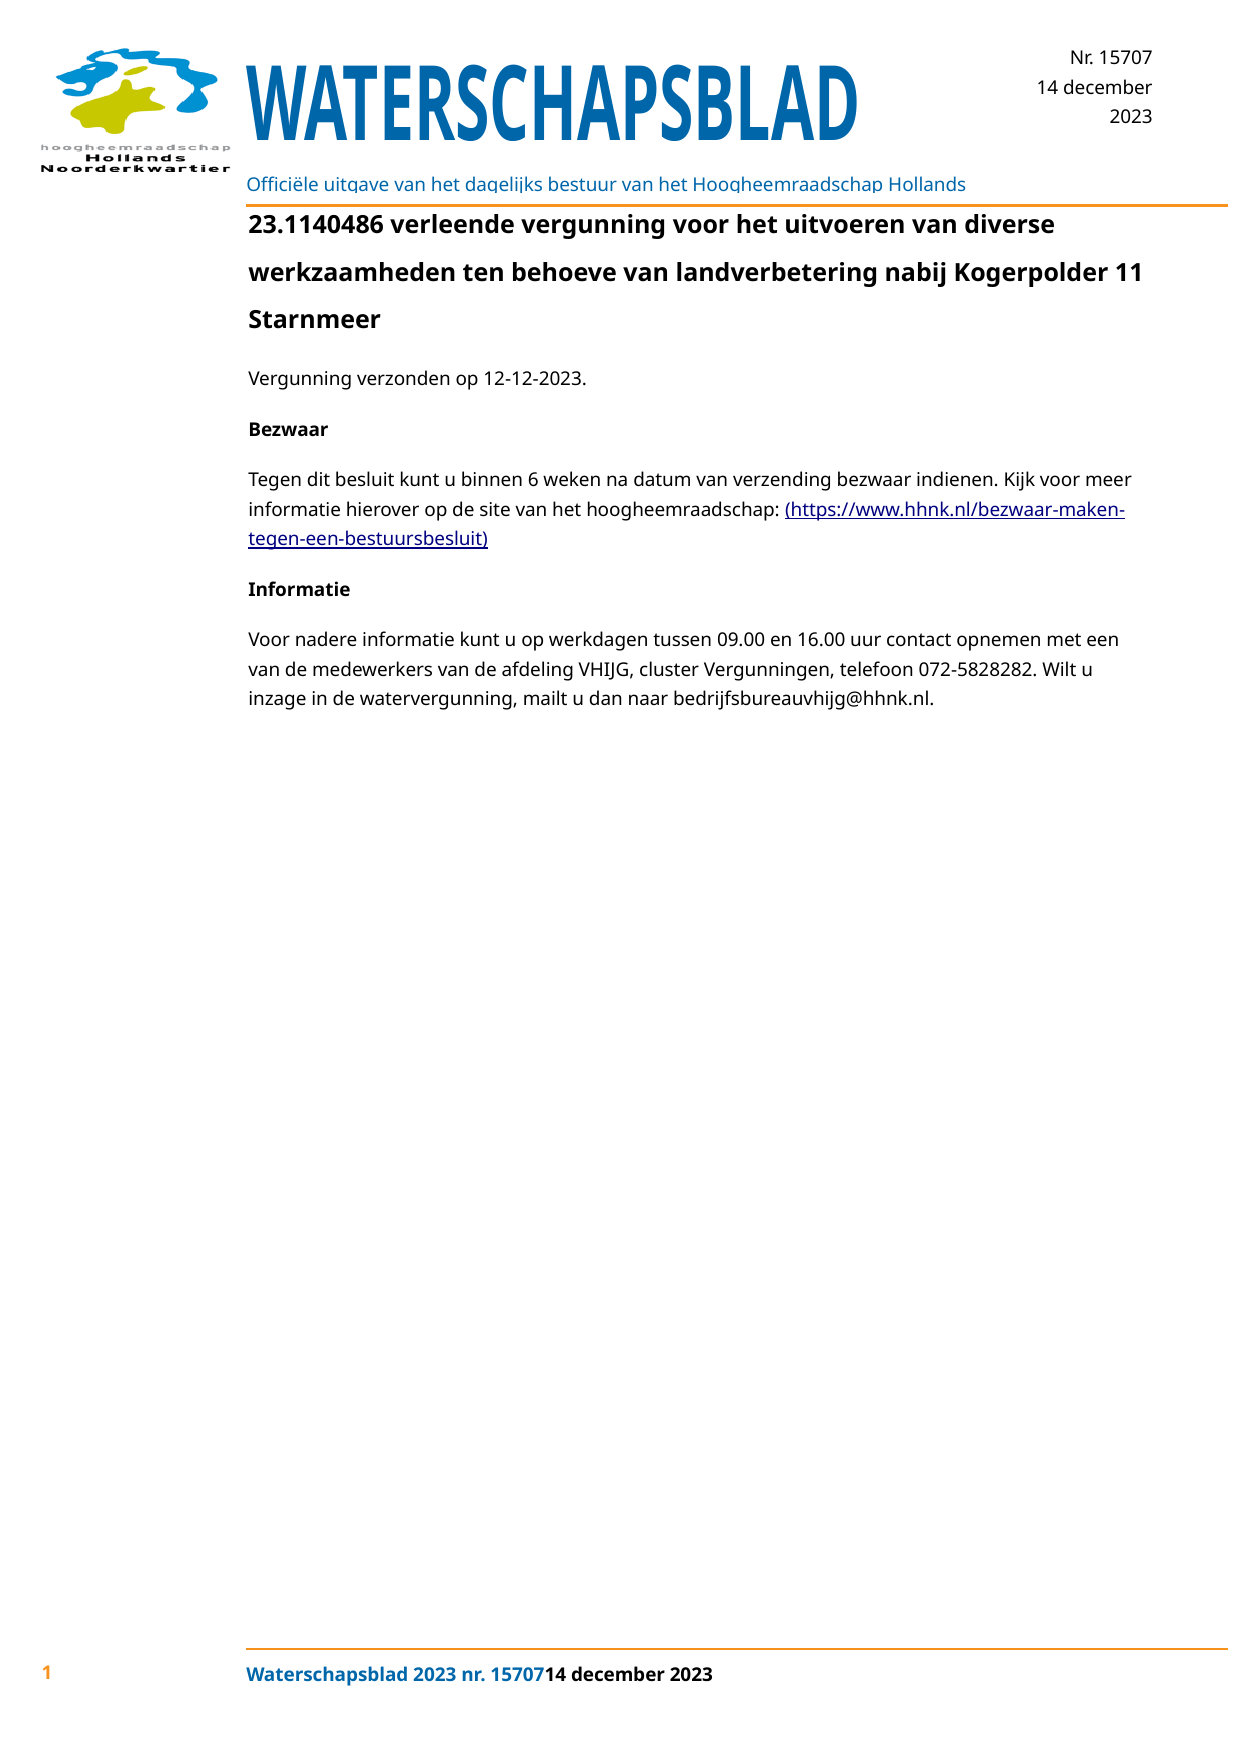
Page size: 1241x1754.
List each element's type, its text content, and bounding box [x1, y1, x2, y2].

text Tegen dit besluit kunt u binnen 6 weken na datum van verzending bezwaar indienen. Kijk voor meer informatie hierover op de site van het hoogheemraadschap: (https://www.hhnk.nl/bezwaar-maken-tegen-een-bestuursbesluit) [248, 466, 1152, 551]
text Voor nadere informatie kunt u op werkdagen tussen 09.00 en 16.00 uur contact opnemen met een van de medewerkers van de afdeling VHIJG, cluster Vergunningen, telefoon 072-5828282. Wilt u inzage in de watervergunning, mailt u dan naar bedrijfsbureauvhijg@hhnk.nl. [248, 626, 1152, 711]
text Vergunning verzonden op 12-12-2023. [248, 366, 1152, 391]
text Informatie [248, 576, 1152, 602]
text 23.1140486 verleende vergunning voor het uitvoeren van diverse werkzaamheden ten behoeve van landverbetering nabij Kogerpolder 11 Starnmeer [248, 207, 1152, 336]
picture [41, 47, 231, 172]
text Bezwaar [248, 416, 1152, 442]
